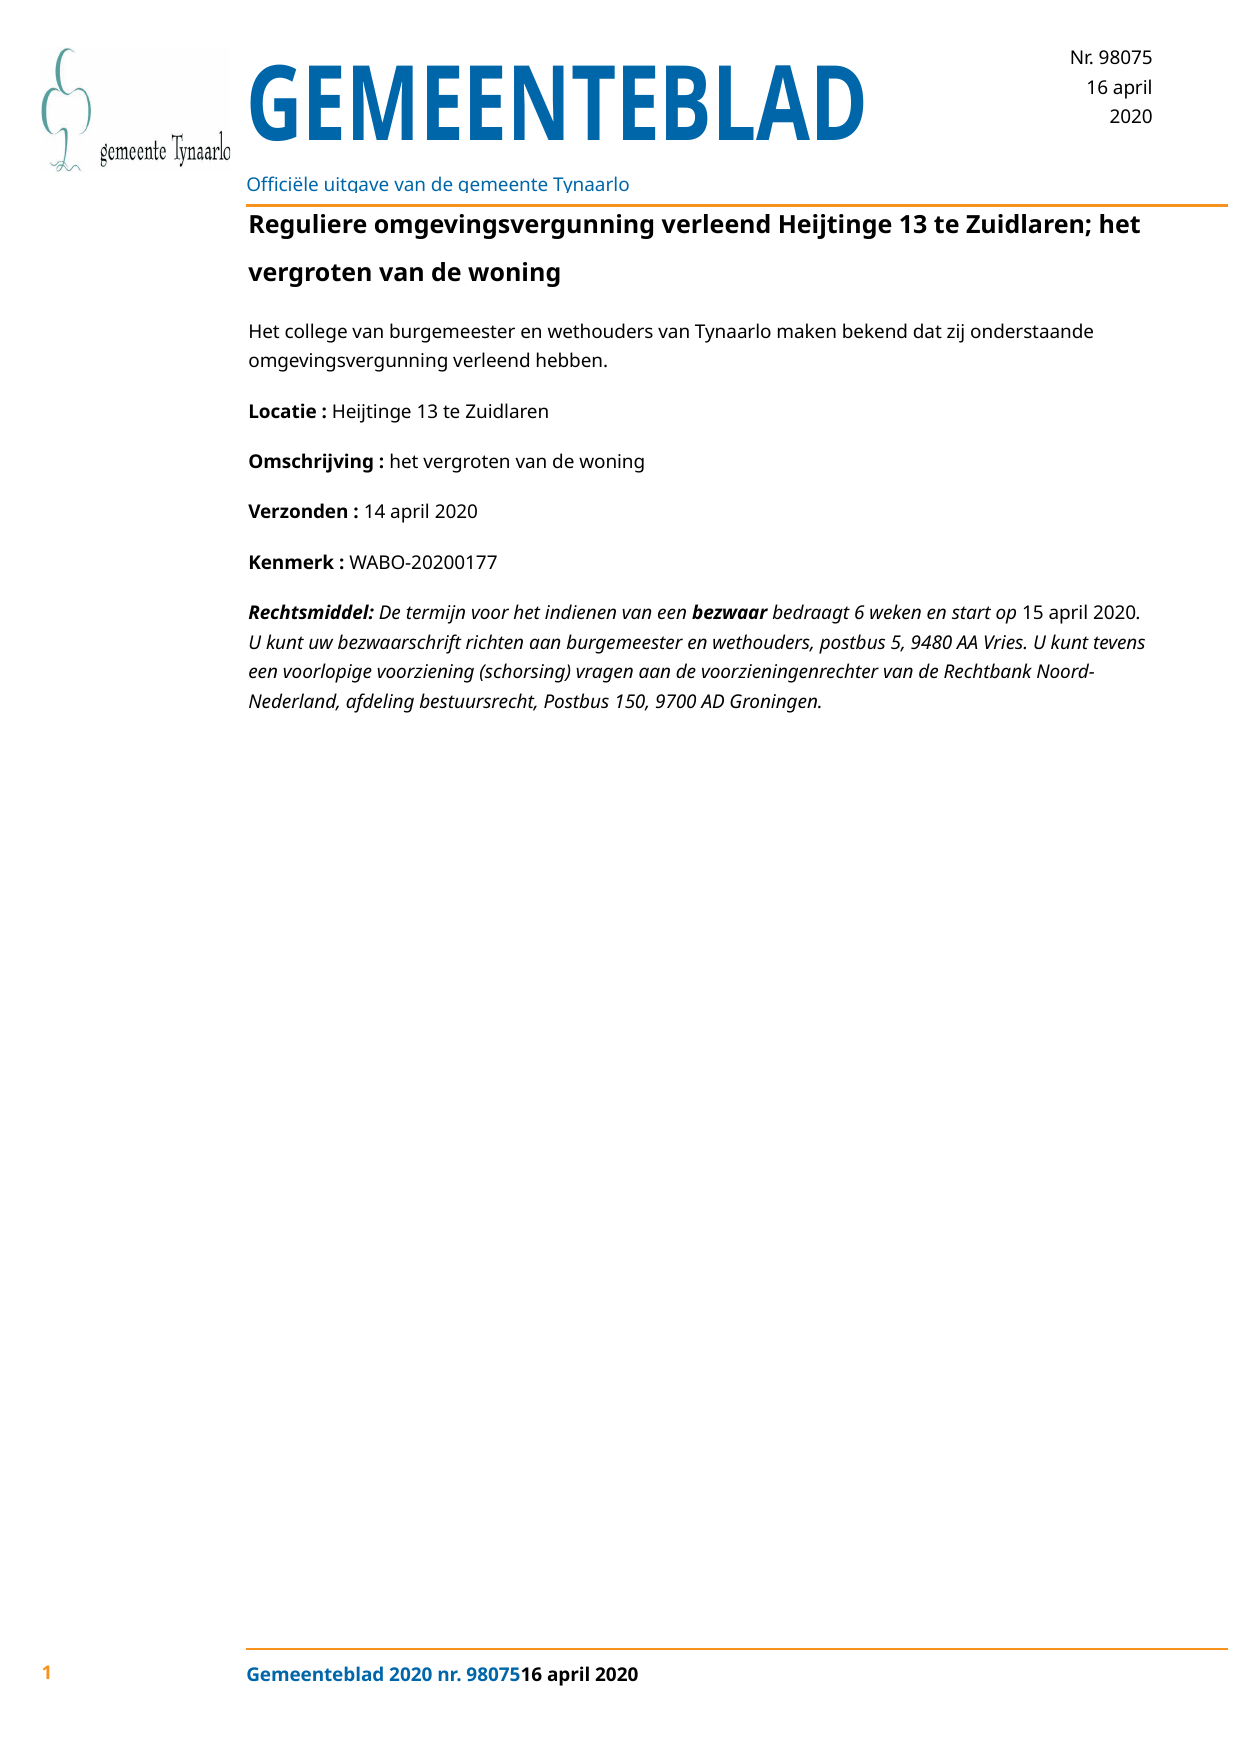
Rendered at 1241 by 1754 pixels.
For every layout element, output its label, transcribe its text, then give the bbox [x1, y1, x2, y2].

text Locatie : Heijtinge 13 te Zuidlaren [248, 398, 1152, 424]
text Reguliere omgevingsvergunning verleend Heijtinge 13 te Zuidlaren; het vergroten van de woning [248, 207, 1152, 288]
text Rechtsmiddel: De termijn voor het indienen van een bezwaar bedraagt 6 weken en start op 15 april 2020. U kunt uw bezwaarschrift richten aan burgemeester en wethouders, postbus 5, 9480 AA Vries. U kunt tevens een voorlopige voorziening (schorsing) vragen aan de voorzieningenrechter van de Rechtbank Noord-Nederland, afdeling bestuursrecht, Postbus 150, 9700 AD Groningen. [248, 599, 1152, 714]
text Omschrijving : het vergroten van de woning [248, 448, 1152, 474]
text Verzonden : 14 april 2020 [248, 499, 1152, 524]
text Het college van burgemeester en wethouders van Tynaarlo maken bekend dat zij onderstaande omgevingsvergunning verleend hebben. [248, 318, 1152, 373]
picture [41, 47, 231, 172]
text Kenmerk : WABO-20200177 [248, 549, 1152, 575]
